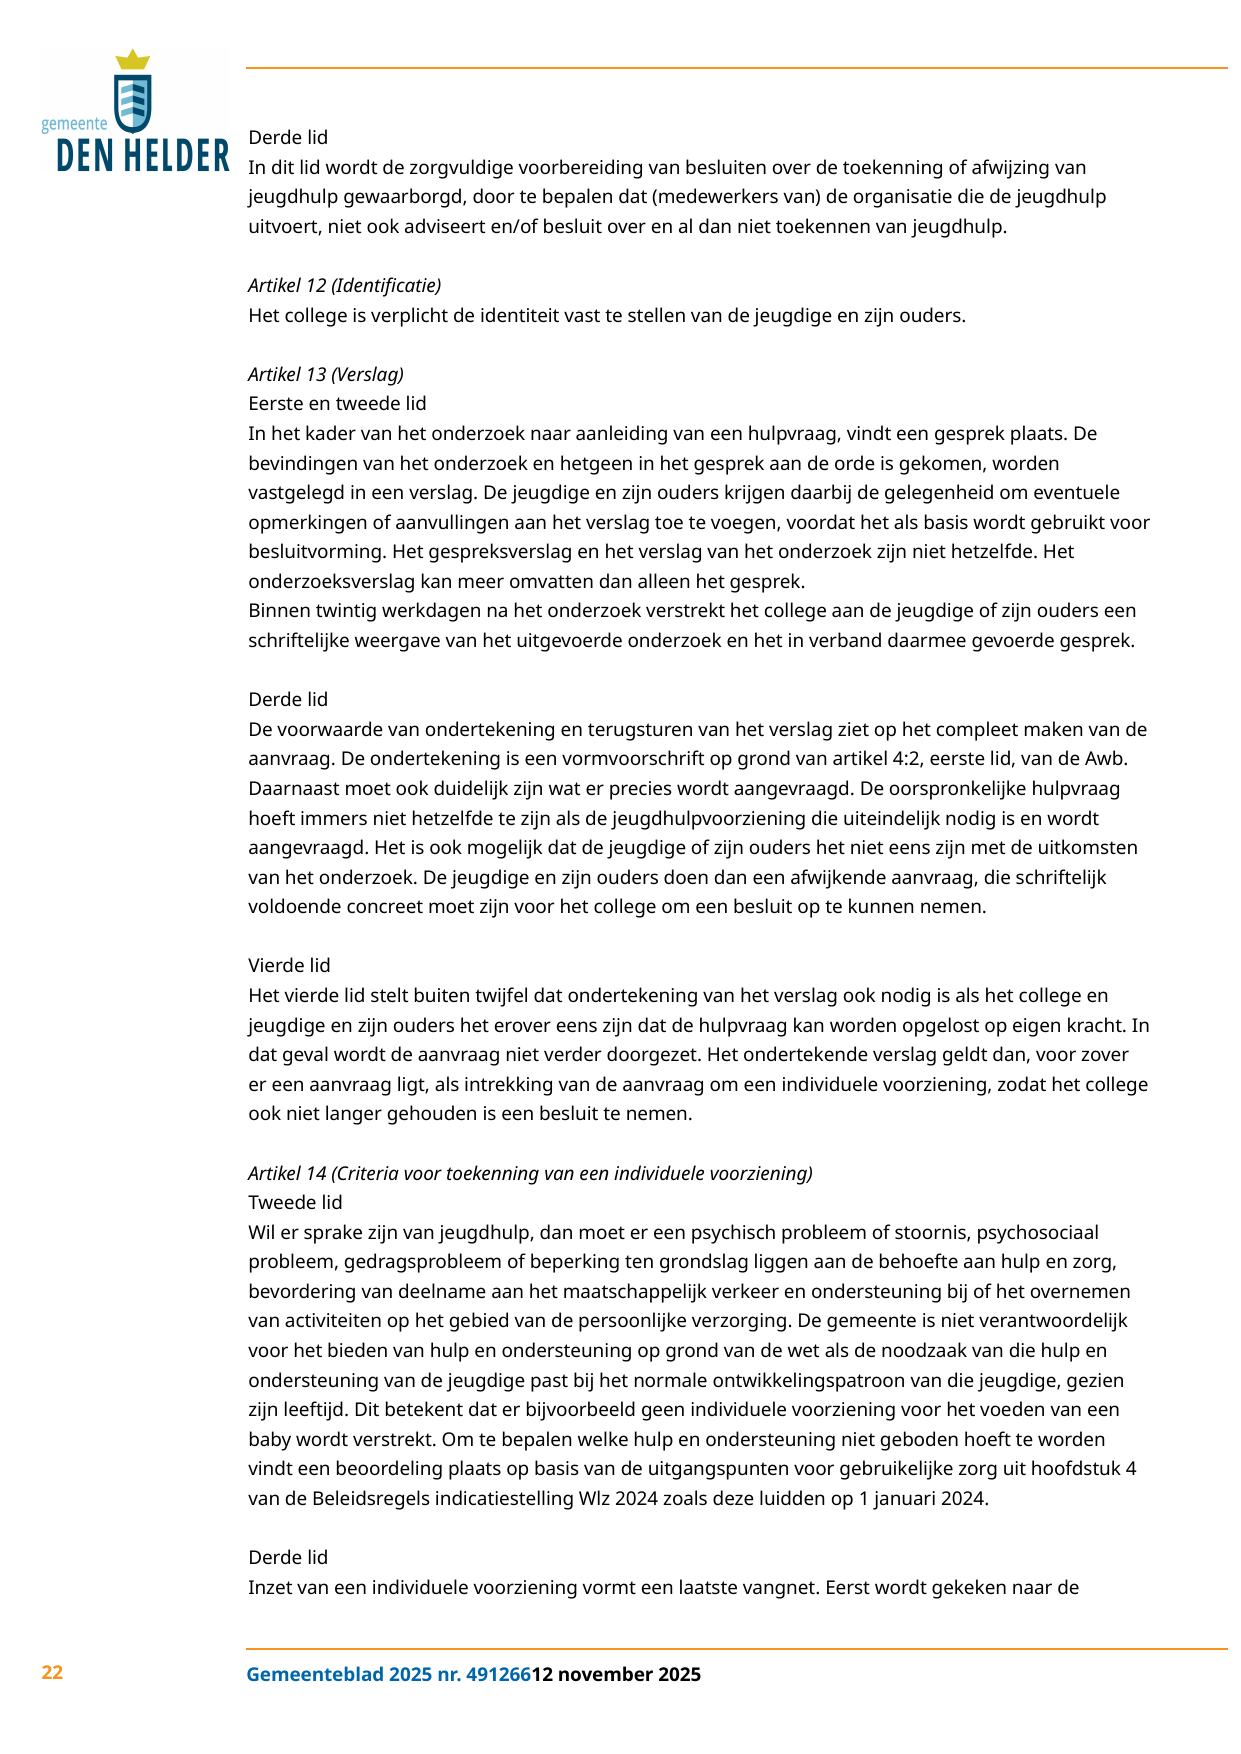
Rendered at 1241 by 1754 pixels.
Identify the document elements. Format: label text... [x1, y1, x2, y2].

text Derde lid [248, 1544, 1152, 1570]
text Het college is verplicht de identiteit vast te stellen van de jeugdige en zijn ouders. [248, 302, 1152, 328]
picture [100, 154, 106, 172]
text Eerste en tweede lid [248, 391, 1152, 416]
text Artikel 14 (Criteria voor toekenning van een individuele voorziening) [248, 1160, 1152, 1186]
text In het kader van het onderzoek naar aanleiding van een hulpvraag, vindt een gesprek plaats. De bevindingen van het onderzoek en hetgeen in het gesprek aan de orde is gekomen, worden vastgelegd in een verslag. De jeugdige en zijn ouders krijgen daarbij de gelegenheid om eventuele opmerkingen of aanvullingen aan het verslag toe te voegen, voordat het als basis wordt gebruikt voor besluitvorming. Het gespreksverslag en het verslag van het onderzoek zijn niet hetzelfde. Het onderzoeksverslag kan meer omvatten dan alleen het gesprek. [248, 420, 1152, 594]
picture [130, 157, 135, 172]
text Inzet van een individuele voorziening vormt een laatste vangnet. Eerst wordt gekeken naar de [248, 1574, 1152, 1600]
text Artikel 13 (Verslag) [248, 361, 1152, 387]
text Derde lid [248, 686, 1152, 712]
picture [41, 47, 231, 172]
text Vierde lid [248, 953, 1152, 978]
text Wil er sprake zijn van jeugdhulp, dan moet er een psychisch probleem of stoornis, psychosociaal probleem, gedragsprobleem of beperking ten grondslag liggen aan de behoefte aan hulp en zorg, bevordering van deelname aan het maatschappelijk verkeer en ondersteuning bij of het overnemen van activiteiten op het gebied van de persoonlijke verzorging. De gemeente is niet verantwoordelijk voor het bieden van hulp en ondersteuning op grond van de wet als de noodzaak van die hulp en ondersteuning van de jeugdige past bij het normale ontwikkelingspatroon van die jeugdige, gezien zijn leeftijd. Dit betekent dat er bijvoorbeeld geen individuele voorziening voor het voeden van een baby wordt verstrekt. Om te bepalen welke hulp en ondersteuning niet geboden hoeft te worden vindt een beoordeling plaats op basis van de uitgangspunten voor gebruikelijke zorg uit hoofdstuk 4 van de Beleidsregels indicatiestelling Wlz 2024 zoals deze luidden op 1 januari 2024. [248, 1219, 1152, 1511]
picture [182, 144, 187, 165]
text Het vierde lid stelt buiten twijfel dat ondertekening van het verslag ook nodig is als het college en jeugdige en zijn ouders het erover eens zijn dat de hulpvraag kan worden opgelost op eigen kracht. In dat geval wordt de aanvraag niet verder doorgezet. Het ondertekende verslag geldt dan, voor zover er een aanvraag ligt, als intrekking van de aanvraag om een individuele voorziening, zodat het college ook niet langer gehouden is een besluit te nemen. [248, 982, 1152, 1126]
picture [220, 160, 224, 172]
picture [63, 144, 68, 165]
text In dit lid wordt de zorgvuldige voorbereiding van besluiten over de toekenning of afwijzing van jeugdhulp gewaarborgd, door te bepalen dat (medewerkers van) de organisatie die de jeugdhulp uitvoert, niet ook adviseert en/of besluit over en al dan niet toekennen van jeugdhulp. [248, 154, 1152, 239]
text Binnen twintig werkdagen na het onderzoek verstrekt het college aan de jeugdige of zijn ouders een schriftelijke weergave van het uitgevoerde onderzoek en het in verband daarmee gevoerde gesprek. [248, 598, 1152, 653]
text Artikel 12 (Identificatie) [248, 272, 1152, 298]
text De voorwaarde van ondertekening en terugsturen van het verslag ziet op het compleet maken van de aanvraag. De ondertekening is een vormvoorschrift op grond van artikel 4:2, eerste lid, van de Awb. Daarnaast moet ook duidelijk zijn wat er precies wordt aangevraagd. De oorspronkelijke hulpvraag hoeft immers niet hetzelfde te zijn als de jeugdhulpvoorziening die uiteindelijk nodig is en wordt aangevraagd. Het is ook mogelijk dat de jeugdige of zijn ouders het niet eens zijn met de uitkomsten van het onderzoek. De jeugdige en zijn ouders doen dan een afwijkende aanvraag, die schriftelijk voldoende concreet moet zijn voor het college om een besluit op te kunnen nemen. [248, 716, 1152, 919]
text Tweede lid [248, 1189, 1152, 1215]
text Derde lid [248, 124, 1152, 150]
